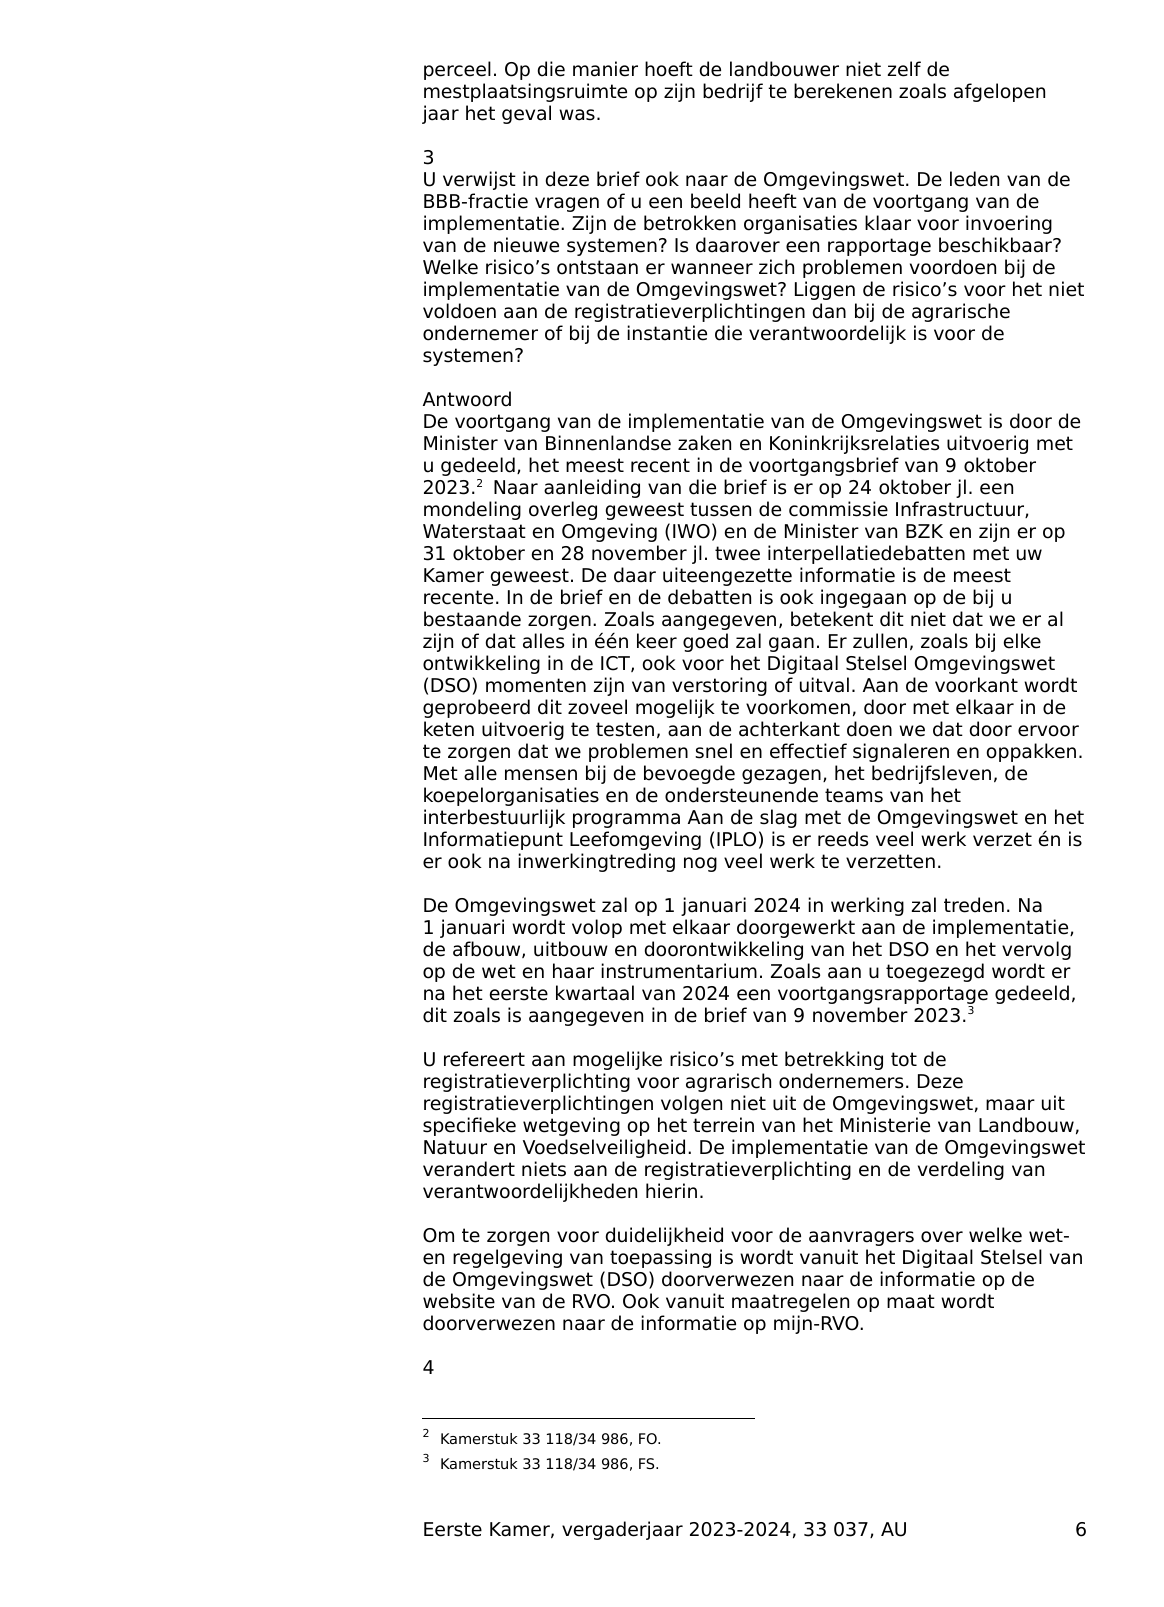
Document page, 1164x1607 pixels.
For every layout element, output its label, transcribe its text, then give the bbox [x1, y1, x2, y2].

text Kamerstuk 33 118/34 986, FO. [422, 1427, 1087, 1449]
text De voortgang van de implementatie van de Omgevingswet is door de Minister van Binnenlandse zaken en Koninkrijksrelaties uitvoerig met u gedeeld, het meest recent in de voortgangsbrief van 9 oktober 2023. Naar aanleiding van die brief is er op 24 oktober jl. een mondeling overleg geweest tussen de commissie Infrastructuur, Waterstaat en Omgeving (IWO) en de Minister van BZK en zijn er op 31 oktober en 28 november jl. twee interpellatiedebatten met uw Kamer geweest. De daar uiteengezette informatie is de meest recente. In de brief en de debatten is ook ingegaan op de bij u bestaande zorgen. Zoals aangegeven, betekent dit niet dat we er al zijn of dat alles in één keer goed zal gaan. Er zullen, zoals bij elke ontwikkeling in de ICT, ook voor het Digitaal Stelsel Omgevingswet (DSO) momenten zijn van verstoring of uitval. Aan de voorkant wordt geprobeerd dit zoveel mogelijk te voorkomen, door met elkaar in de keten uitvoerig te testen, aan de achterkant doen we dat door ervoor te zorgen dat we problemen snel en effectief signaleren en oppakken. Met alle mensen bij de bevoegde gezagen, het bedrijfsleven, de koepelorganisaties en de ondersteunende teams van het interbestuurlijk programma Aan de slag met de Omgevingswet en het Informatiepunt Leefomgeving (IPLO) is er reeds veel werk verzet én is er ook na inwerkingtreding nog veel werk te verzetten. [422, 411, 1087, 873]
text Antwoord [422, 389, 1087, 411]
text U verwijst in deze brief ook naar de Omgevingswet. De leden van de BBB-fractie vragen of u een beeld heeft van de voortgang van de implementatie. Zijn de betrokken organisaties klaar voor invoering van de nieuwe systemen? Is daarover een rapportage beschikbaar? Welke risico’s ontstaan er wanneer zich problemen voordoen bij de implementatie van de Omgevingswet? Liggen de risico’s voor het niet voldoen aan de registratieverplichtingen dan bij de agrarische ondernemer of bij de instantie die verantwoordelijk is voor de systemen? [422, 169, 1087, 367]
text De Omgevingswet zal op 1 januari 2024 in werking zal treden. Na 1 januari wordt volop met elkaar doorgewerkt aan de implementatie, de afbouw, uitbouw en doorontwikkeling van het DSO en het vervolg op de wet en haar instrumentarium. Zoals aan u toegezegd wordt er na het eerste kwartaal van 2024 een voortgangsrapportage gedeeld, dit zoals is aangegeven in de brief van 9 november 2023. [422, 895, 1087, 1027]
text Kamerstuk 33 118/34 986, FS. [422, 1452, 1087, 1474]
text 4 [422, 1357, 1087, 1379]
text perceel. Op die manier hoeft de landbouwer niet zelf de mestplaatsingsruimte op zijn bedrijf te berekenen zoals afgelopen jaar het geval was. [422, 59, 1087, 125]
text Om te zorgen voor duidelijkheid voor de aanvragers over welke wet- en regelgeving van toepassing is wordt vanuit het Digitaal Stelsel van de Omgevingswet (DSO) doorverwezen naar de informatie op de website van de RVO. Ook vanuit maatregelen op maat wordt doorverwezen naar de informatie op mijn-RVO. [422, 1225, 1087, 1335]
text 3 [422, 147, 1087, 169]
text U refereert aan mogelijke risico’s met betrekking tot de registratieverplichting voor agrarisch ondernemers. Deze registratieverplichtingen volgen niet uit de Omgevingswet, maar uit specifieke wetgeving op het terrein van het Ministerie van Landbouw, Natuur en Voedselveiligheid. De implementatie van de Omgevingswet verandert niets aan de registratieverplichting en de verdeling van verantwoordelijkheden hierin. [422, 1049, 1087, 1203]
